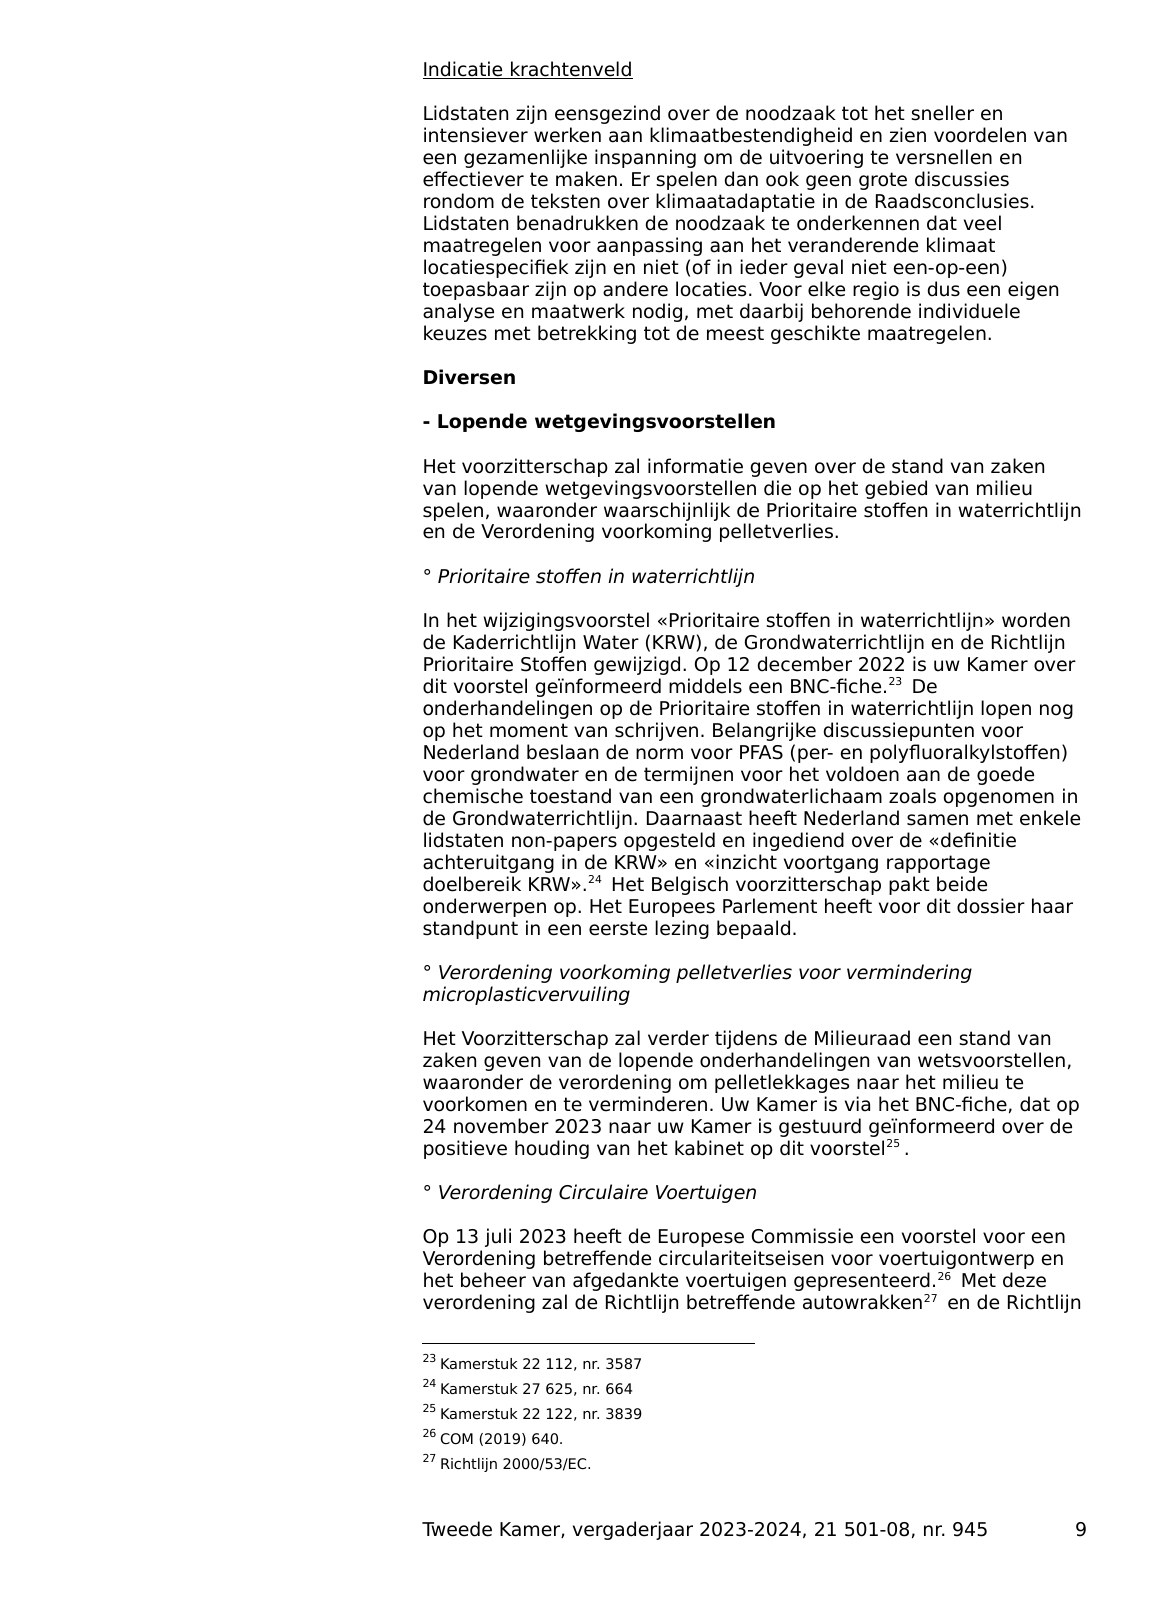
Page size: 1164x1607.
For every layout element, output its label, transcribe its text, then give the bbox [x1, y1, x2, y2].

text In het wijzigingsvoorstel «Prioritaire stoffen in waterrichtlijn» worden de Kaderrichtlijn Water (KRW), de Grondwaterrichtlijn en de Richtlijn Prioritaire Stoffen gewijzigd. Op 12 december 2022 is uw Kamer over dit voorstel geïnformeerd middels een BNC-fiche. De onderhandelingen op de Prioritaire stoffen in waterrichtlijn lopen nog op het moment van schrijven. Belangrijke discussiepunten voor Nederland beslaan de norm voor PFAS (per- en polyfluoralkylstoffen) voor grondwater en de termijnen voor het voldoen aan de goede chemische toestand van een grondwaterlichaam zoals opgenomen in de Grondwaterrichtlijn. Daarnaast heeft Nederland samen met enkele lidstaten non-papers opgesteld en ingediend over de «definitie achteruitgang in de KRW» en «inzicht voortgang rapportage doelbereik KRW». Het Belgisch voorzitterschap pakt beide onderwerpen op. Het Europees Parlement heeft voor dit dossier haar standpunt in een eerste lezing bepaald. [422, 610, 1087, 939]
text Lidstaten zijn eensgezind over de noodzaak tot het sneller en intensiever werken aan klimaatbestendigheid en zien voordelen van een gezamenlijke inspanning om de uitvoering te versnellen en effectiever te maken. Er spelen dan ook geen grote discussies rondom de teksten over klimaatadaptatie in de Raadsconclusies. Lidstaten benadrukken de noodzaak te onderkennen dat veel maatregelen voor aanpassing aan het veranderende klimaat locatiespecifiek zijn en niet (of in ieder geval niet een-op-een) toepasbaar zijn op andere locaties. Voor elke regio is dus een eigen analyse en maatwerk nodig, met daarbij behorende individuele keuzes met betrekking tot de meest geschikte maatregelen. [422, 103, 1087, 345]
text COM (2019) 640. [422, 1427, 1087, 1449]
text Kamerstuk 22 112, nr. 3587 [422, 1352, 1087, 1374]
text Richtlijn 2000/53/EC. [422, 1452, 1087, 1474]
subtitle Indicatie krachtenveld [422, 59, 1087, 81]
subtitle ° Prioritaire stoffen in waterrichtlijn [422, 566, 1087, 588]
subtitle ° Verordening Circulaire Voertuigen [422, 1182, 1087, 1204]
subtitle - Lopende wetgevingsvoorstellen [422, 411, 1087, 433]
text Het Voorzitterschap zal verder tijdens de Milieuraad een stand van zaken geven van de lopende onderhandelingen van wetsvoorstellen, waaronder de verordening om pelletlekkages naar het milieu te voorkomen en te verminderen. Uw Kamer is via het BNC-fiche, dat op 24 november 2023 naar uw Kamer is gestuurd geïnformeerd over de positieve houding van het kabinet op dit voorstel. [422, 1028, 1087, 1160]
subtitle Diversen [422, 367, 1087, 389]
text Kamerstuk 22 122, nr. 3839 [422, 1402, 1087, 1424]
subtitle ° Verordening voorkoming pelletverlies voor vermindering microplasticvervuiling [422, 962, 1087, 1006]
text Op 13 juli 2023 heeft de Europese Commissie een voorstel voor een Verordening betreffende circulariteitseisen voor voertuigontwerp en het beheer van afgedankte voertuigen gepresenteerd. Met deze verordening zal de Richtlijn betreffende autowrakken en de Richtlijn [422, 1226, 1087, 1314]
text Kamerstuk 27 625, nr. 664 [422, 1377, 1087, 1399]
text Het voorzitterschap zal informatie geven over de stand van zaken van lopende wetgevingsvoorstellen die op het gebied van milieu spelen, waaronder waarschijnlijk de Prioritaire stoffen in waterrichtlijn en de Verordening voorkoming pelletverlies. [422, 456, 1087, 543]
